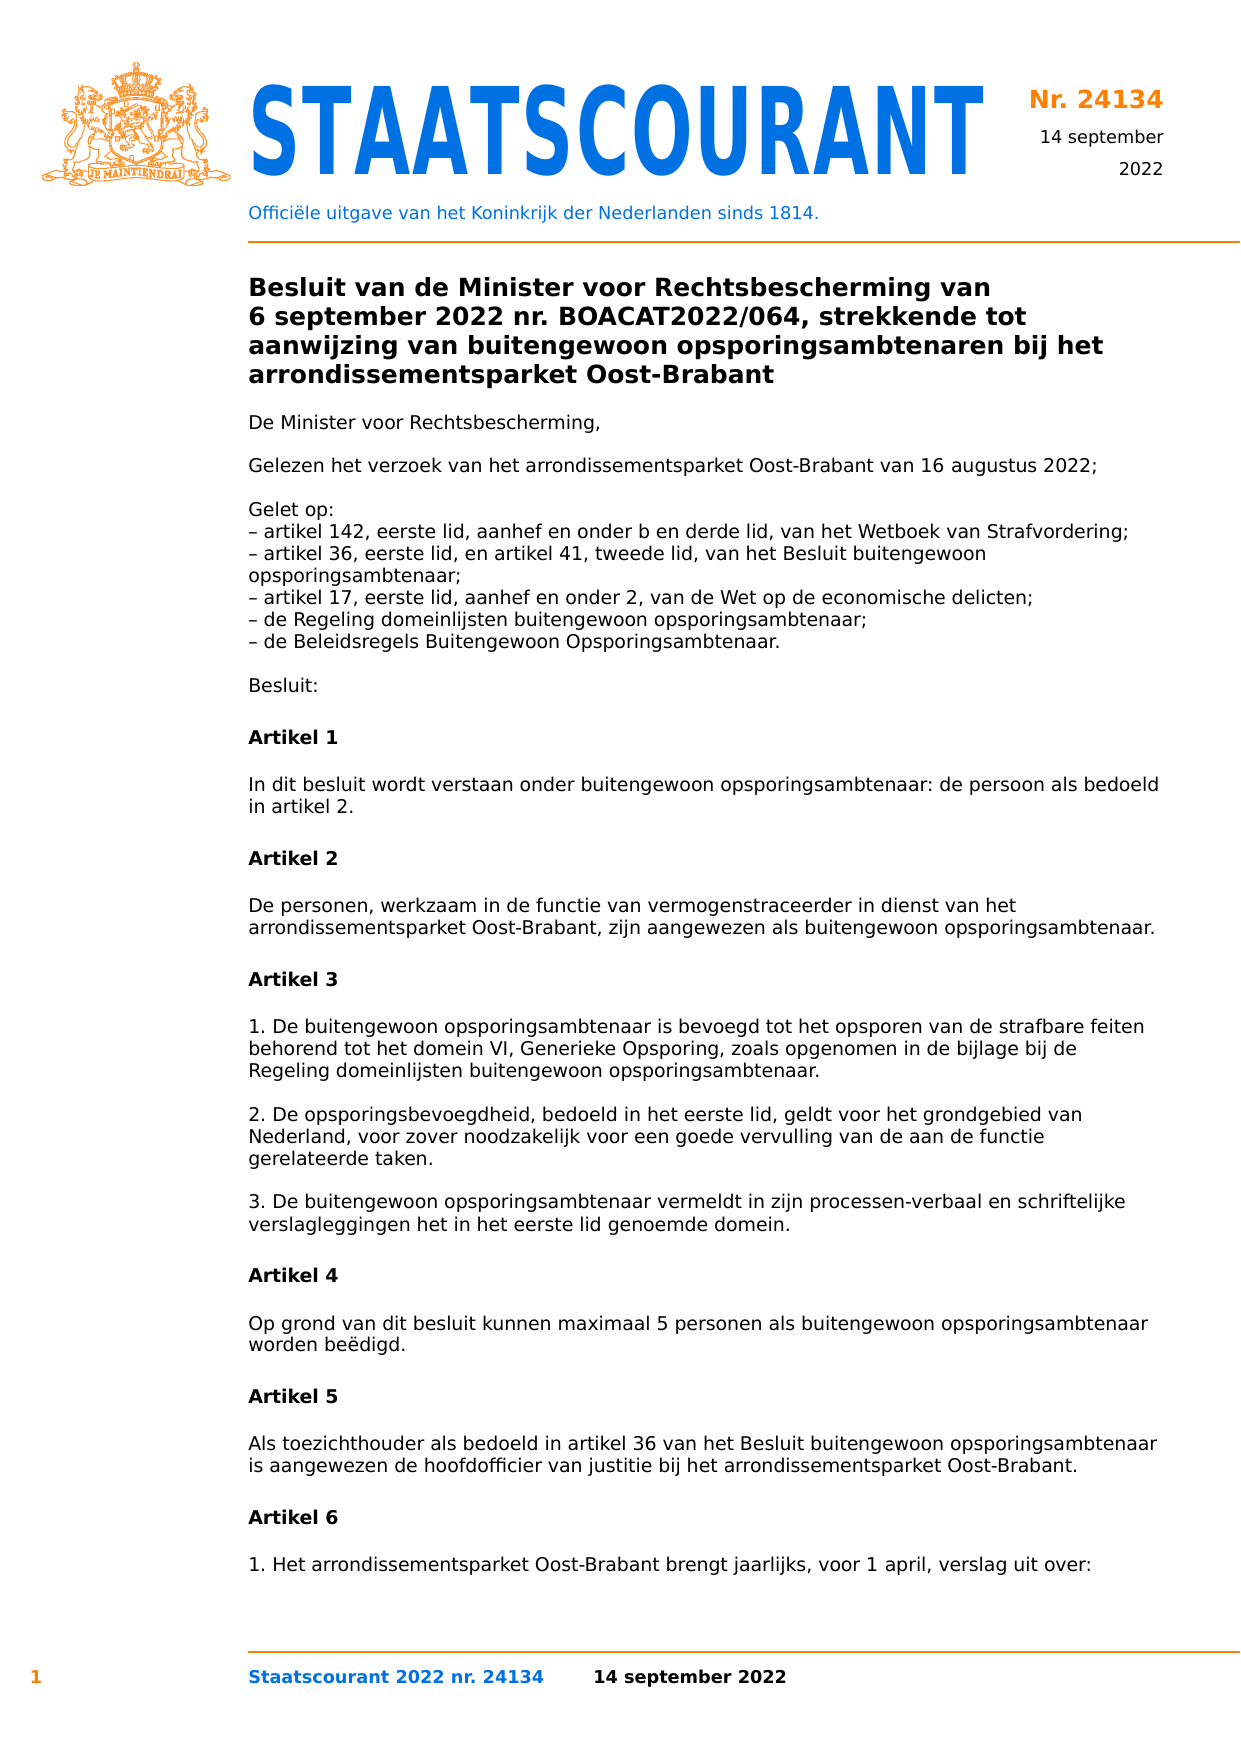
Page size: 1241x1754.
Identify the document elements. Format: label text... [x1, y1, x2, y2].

subtitle Artikel 4 [248, 1265, 1163, 1287]
subtitle Artikel 1 [248, 727, 1163, 749]
text 2. De opsporingsbevoegdheid, bedoeld in het eerste lid, geldt voor het grondgebied van Nederland, voor zover noodzakelijk voor een goede vervulling van de aan de functie gerelateerde taken. [248, 1104, 1163, 1169]
table_header STAATSCOURANT [248, 62, 998, 203]
text – de Regeling domeinlijsten buitengewoon opsporingsambtenaar; [248, 609, 1163, 631]
table_cell 2022 [998, 153, 1240, 203]
text – de Beleidsregels Buitengewoon Opsporingsambtenaar. [248, 631, 1163, 653]
picture [41, 62, 231, 186]
table_header [25, 62, 248, 241]
text In dit besluit wordt verstaan onder buitengewoon opsporingsambtenaar: de persoon als bedoeld in artikel 2. [248, 774, 1163, 818]
text 3. De buitengewoon opsporingsambtenaar vermeldt in zijn processen-verbaal en schriftelijke verslagleggingen het in het eerste lid genoemde domein. [248, 1191, 1163, 1235]
text Als toezichthouder als bedoeld in artikel 36 van het Besluit buitengewoon opsporingsambtenaar is aangewezen de hoofdofficier van justitie bij het arrondissementsparket Oost-Brabant. [248, 1433, 1163, 1477]
subtitle Artikel 3 [248, 969, 1163, 991]
text – artikel 36, eerste lid, en artikel 41, tweede lid, van het Besluit buitengewoon opsporingsambtenaar; [248, 543, 1163, 587]
subtitle Besluit van de Minister voor Rechtsbescherming van 6 september 2022 nr. BOACAT2022/064, strekkende tot aanwijzing van buitengewoon opsporingsambtenaren bij het arrondissementsparket Oost-Brabant [248, 273, 1163, 390]
text De personen, werkzaam in de functie van vermogenstraceerder in dienst van het arrondissementsparket Oost-Brabant, zijn aangewezen als buitengewoon opsporingsambtenaar. [248, 895, 1163, 939]
subtitle Artikel 6 [248, 1507, 1163, 1529]
subtitle Artikel 5 [248, 1386, 1163, 1408]
text 1. De buitengewoon opsporingsambtenaar is bevoegd tot het opsporen van de strafbare feiten behorend tot het domein VI, Generieke Opsporing, zoals opgenomen in de bijlage bij de Regeling domeinlijsten buitengewoon opsporingsambtenaar. [248, 1016, 1163, 1082]
text – artikel 17, eerste lid, aanhef en onder 2, van de Wet op de economische delicten; [248, 587, 1163, 609]
text Besluit: [248, 675, 1163, 697]
table_header Nr. 24134 [998, 62, 1240, 121]
text De Minister voor Rechtsbescherming, [248, 412, 1163, 433]
text Gelezen het verzoek van het arrondissementsparket Oost-Brabant van 16 augustus 2022; [248, 455, 1163, 477]
text 1. Het arrondissementsparket Oost-Brabant brengt jaarlijks, voor 1 april, verslag uit over: [248, 1554, 1163, 1576]
table_cell 14 september [998, 121, 1240, 153]
text – artikel 142, eerste lid, aanhef en onder b en derde lid, van het Wetboek van Strafvordering; [248, 521, 1163, 543]
text Gelet op: [248, 499, 1163, 521]
table_cell Officiële uitgave van het Koninkrijk der Nederlanden sinds 1814. [248, 203, 1240, 241]
text Op grond van dit besluit kunnen maximaal 5 personen als buitengewoon opsporingsambtenaar worden beëdigd. [248, 1312, 1163, 1356]
subtitle Artikel 2 [248, 848, 1163, 870]
